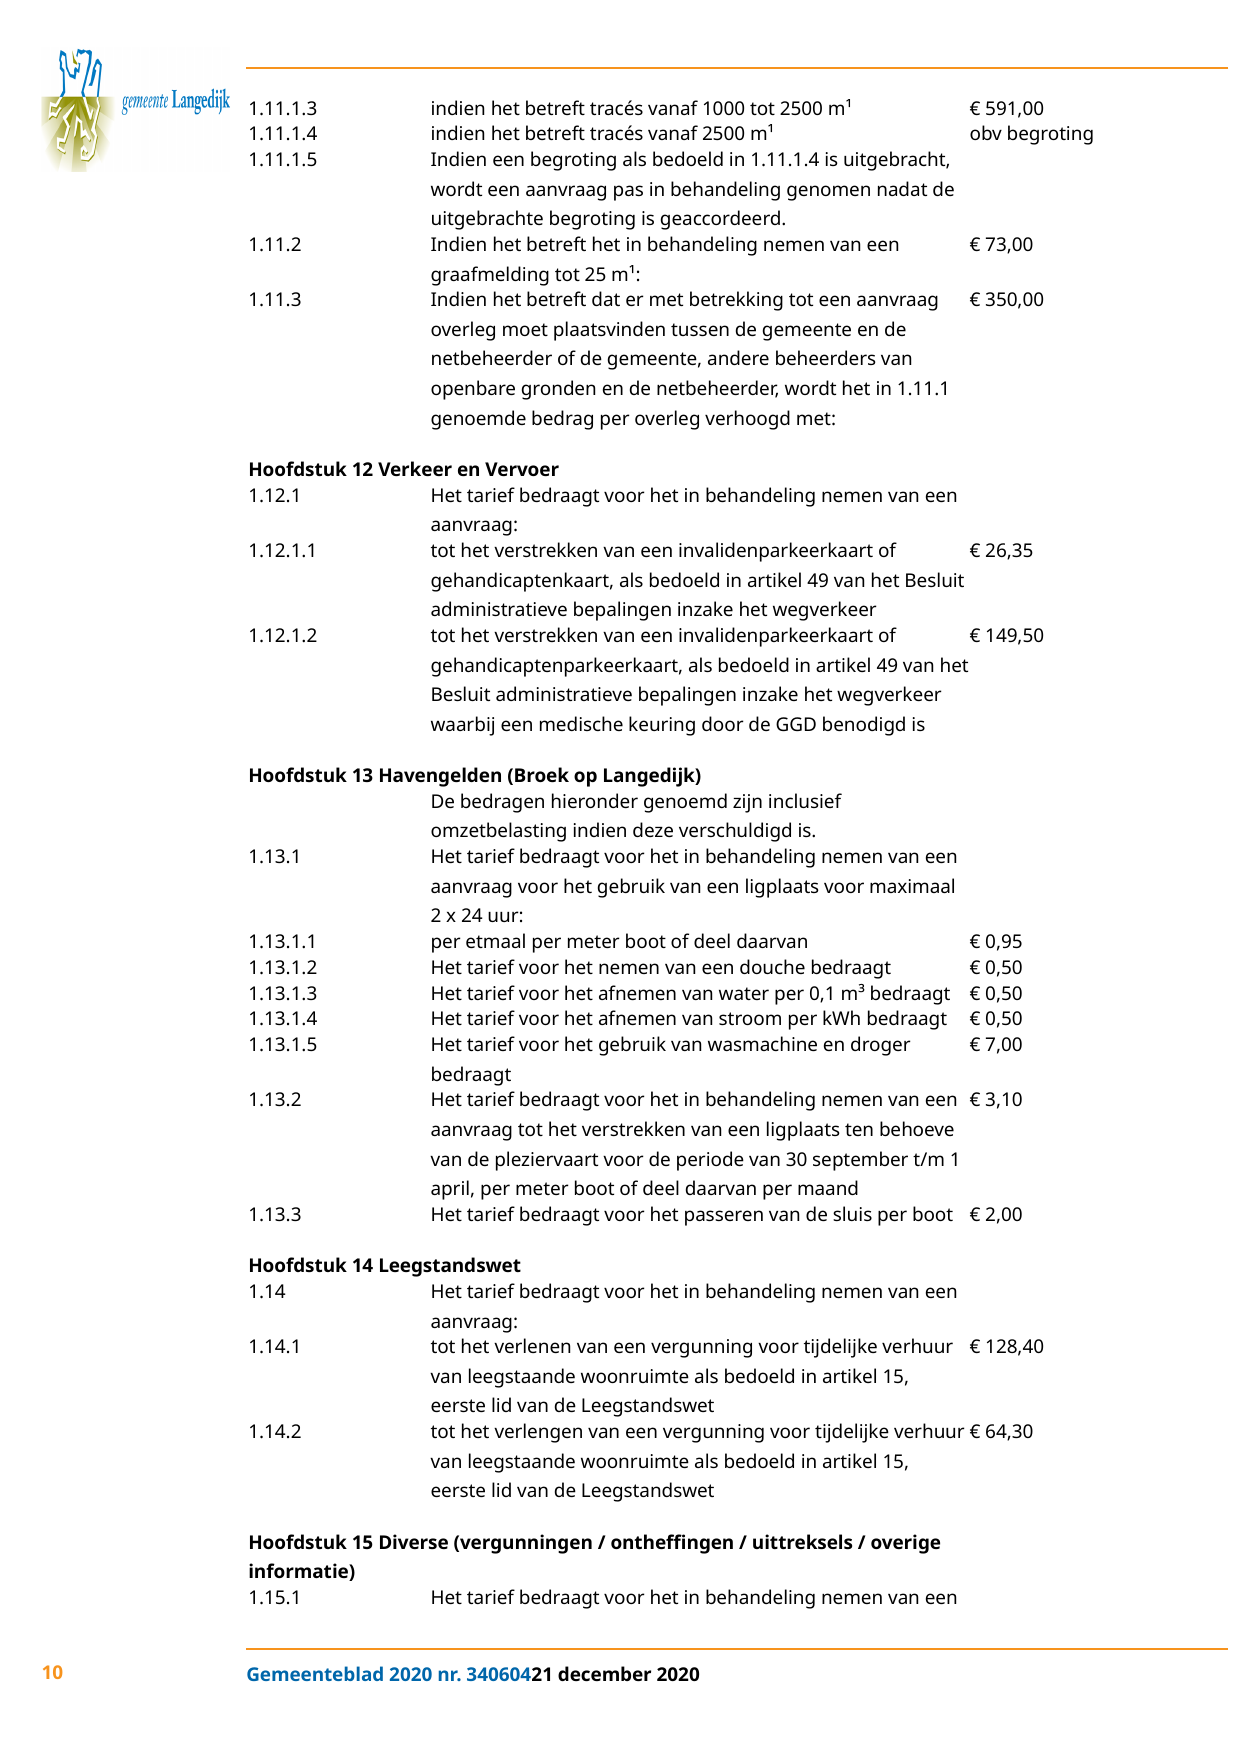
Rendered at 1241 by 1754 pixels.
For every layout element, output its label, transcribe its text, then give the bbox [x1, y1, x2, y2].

table_cell 1.11.1.4 [248, 121, 430, 146]
table_cell [969, 1253, 1152, 1278]
table_cell € 149,50 [969, 622, 1152, 737]
table_cell Het tarief bedraagt voor het passeren van de sluis per boot [430, 1201, 969, 1227]
table_cell 1.12.1.1 [248, 537, 430, 622]
table_cell [430, 431, 969, 456]
table_cell obv begroting [969, 121, 1152, 146]
table_cell 1.13.1 [248, 844, 430, 928]
table_cell 1.13.2 [248, 1087, 430, 1201]
table_cell [969, 1584, 1152, 1610]
table_cell 1.13.1.1 [248, 928, 430, 954]
table_cell [969, 844, 1152, 928]
table_cell Het tarief voor het afnemen van stroom per kWh bedraagt [430, 1006, 969, 1031]
table_cell 1.13.1.4 [248, 1006, 430, 1031]
table_cell [430, 1503, 969, 1529]
table_cell 1.12.1 [248, 482, 430, 537]
table_cell 1.13.3 [248, 1201, 430, 1227]
table_cell Het tarief bedraagt voor het in behandeling nemen van een [430, 1584, 969, 1610]
table_cell [969, 1503, 1152, 1529]
table_cell per etmaal per meter boot of deel daarvan [430, 928, 969, 954]
table_cell Indien het betreft het in behandeling nemen van een graafmelding tot 25 m¹: [430, 231, 969, 286]
table_cell [969, 1227, 1152, 1252]
table_cell tot het verstrekken van een invalidenparkeerkaart of gehandicaptenparkeerkaart, als bedoeld in artikel 49 van het Besluit administratieve bepalingen inzake het wegverkeer waarbij een medische keuring door de GGD benodigd is [430, 622, 969, 737]
table_cell Hoofdstuk 13 Havengelden (Broek op Langedijk) [248, 763, 969, 788]
table_cell De bedragen hieronder genoemd zijn inclusief omzetbelasting indien deze verschuldigd is. [430, 788, 969, 843]
table_cell [430, 737, 969, 762]
table_cell Het tarief bedraagt voor het in behandeling nemen van een aanvraag tot het verstrekken van een ligplaats ten behoeve van de pleziervaart voor de periode van 30 september t/m 1 april, per meter boot of deel daarvan per maand [430, 1087, 969, 1201]
table_cell [969, 737, 1152, 762]
table_cell [248, 431, 430, 456]
table_cell [969, 431, 1152, 456]
table_cell 1.11.2 [248, 231, 430, 286]
table_cell [969, 146, 1152, 231]
table_cell 1.13.1.3 [248, 980, 430, 1006]
table_cell indien het betreft tracés vanaf 1000 tot 2500 m¹ [430, 95, 969, 121]
table_cell tot het verlengen van een vergunning voor tijdelijke verhuur van leegstaande woonruimte als bedoeld in artikel 15, eerste lid van de Leegstandswet [430, 1419, 969, 1503]
table_cell Het tarief bedraagt voor het in behandeling nemen van een aanvraag: [430, 1278, 969, 1333]
table_cell 1.13.1.2 [248, 954, 430, 980]
table_cell 1.14.2 [248, 1419, 430, 1503]
table_cell [969, 763, 1152, 788]
table_cell Hoofdstuk 12 Verkeer en Vervoer [248, 456, 969, 482]
table_cell 1.13.1.5 [248, 1031, 430, 1087]
table_cell 1.11.1.5 [248, 146, 430, 231]
table_cell Het tarief voor het gebruik van wasmachine en droger bedraagt [430, 1031, 969, 1087]
table_cell 1.11.3 [248, 286, 430, 431]
table_cell [248, 788, 430, 843]
table_cell € 350,00 [969, 286, 1152, 431]
table_cell € 128,40 [969, 1334, 1152, 1418]
table_cell [969, 1278, 1152, 1333]
table_cell Indien een begroting als bedoeld in 1.11.1.4 is uitgebracht, wordt een aanvraag pas in behandeling genomen nadat de uitgebrachte begroting is geaccordeerd. [430, 146, 969, 231]
table_cell € 0,50 [969, 980, 1152, 1006]
table_cell [248, 1503, 430, 1529]
table_cell € 0,50 [969, 954, 1152, 980]
table_cell Indien het betreft dat er met betrekking tot een aanvraag overleg moet plaatsvinden tussen de gemeente en de netbeheerder of de gemeente, andere beheerders van openbare gronden en de netbeheerder, wordt het in 1.11.1 genoemde bedrag per overleg verhoogd met: [430, 286, 969, 431]
table_cell € 26,35 [969, 537, 1152, 622]
table_cell € 73,00 [969, 231, 1152, 286]
table_cell [969, 456, 1152, 482]
table_cell € 0,95 [969, 928, 1152, 954]
table_cell € 3,10 [969, 1087, 1152, 1201]
table_cell [969, 1529, 1152, 1584]
table_cell Het tarief voor het afnemen van water per 0,1 m³ bedraagt [430, 980, 969, 1006]
table_cell Hoofdstuk 14 Leegstandswet [248, 1253, 969, 1278]
table_cell 1.14.1 [248, 1334, 430, 1418]
table_cell indien het betreft tracés vanaf 2500 m¹ [430, 121, 969, 146]
picture [41, 47, 231, 172]
table_cell Het tarief bedraagt voor het in behandeling nemen van een aanvraag: [430, 482, 969, 537]
table_cell tot het verstrekken van een invalidenparkeerkaart of gehandicaptenkaart, als bedoeld in artikel 49 van het Besluit administratieve bepalingen inzake het wegverkeer [430, 537, 969, 622]
table_cell 1.12.1.2 [248, 622, 430, 737]
table_cell [969, 788, 1152, 843]
table_cell € 0,50 [969, 1006, 1152, 1031]
table_cell Hoofdstuk 15 Diverse (vergunningen / ontheffingen / uittreksels / overige informatie) [248, 1529, 969, 1584]
table_cell 1.11.1.3 [248, 95, 430, 121]
table_cell [969, 482, 1152, 537]
table_cell [248, 1227, 430, 1252]
table_cell € 7,00 [969, 1031, 1152, 1087]
table_cell € 64,30 [969, 1419, 1152, 1503]
table_cell Het tarief bedraagt voor het in behandeling nemen van een aanvraag voor het gebruik van een ligplaats voor maximaal 2 x 24 uur: [430, 844, 969, 928]
table_cell tot het verlenen van een vergunning voor tijdelijke verhuur van leegstaande woonruimte als bedoeld in artikel 15, eerste lid van de Leegstandswet [430, 1334, 969, 1418]
table_cell 1.15.1 [248, 1584, 430, 1610]
table_cell 1.14 [248, 1278, 430, 1333]
table_cell [430, 1227, 969, 1252]
table_cell Het tarief voor het nemen van een douche bedraagt [430, 954, 969, 980]
table_cell € 2,00 [969, 1201, 1152, 1227]
table_cell € 591,00 [969, 95, 1152, 121]
table_cell [248, 737, 430, 762]
